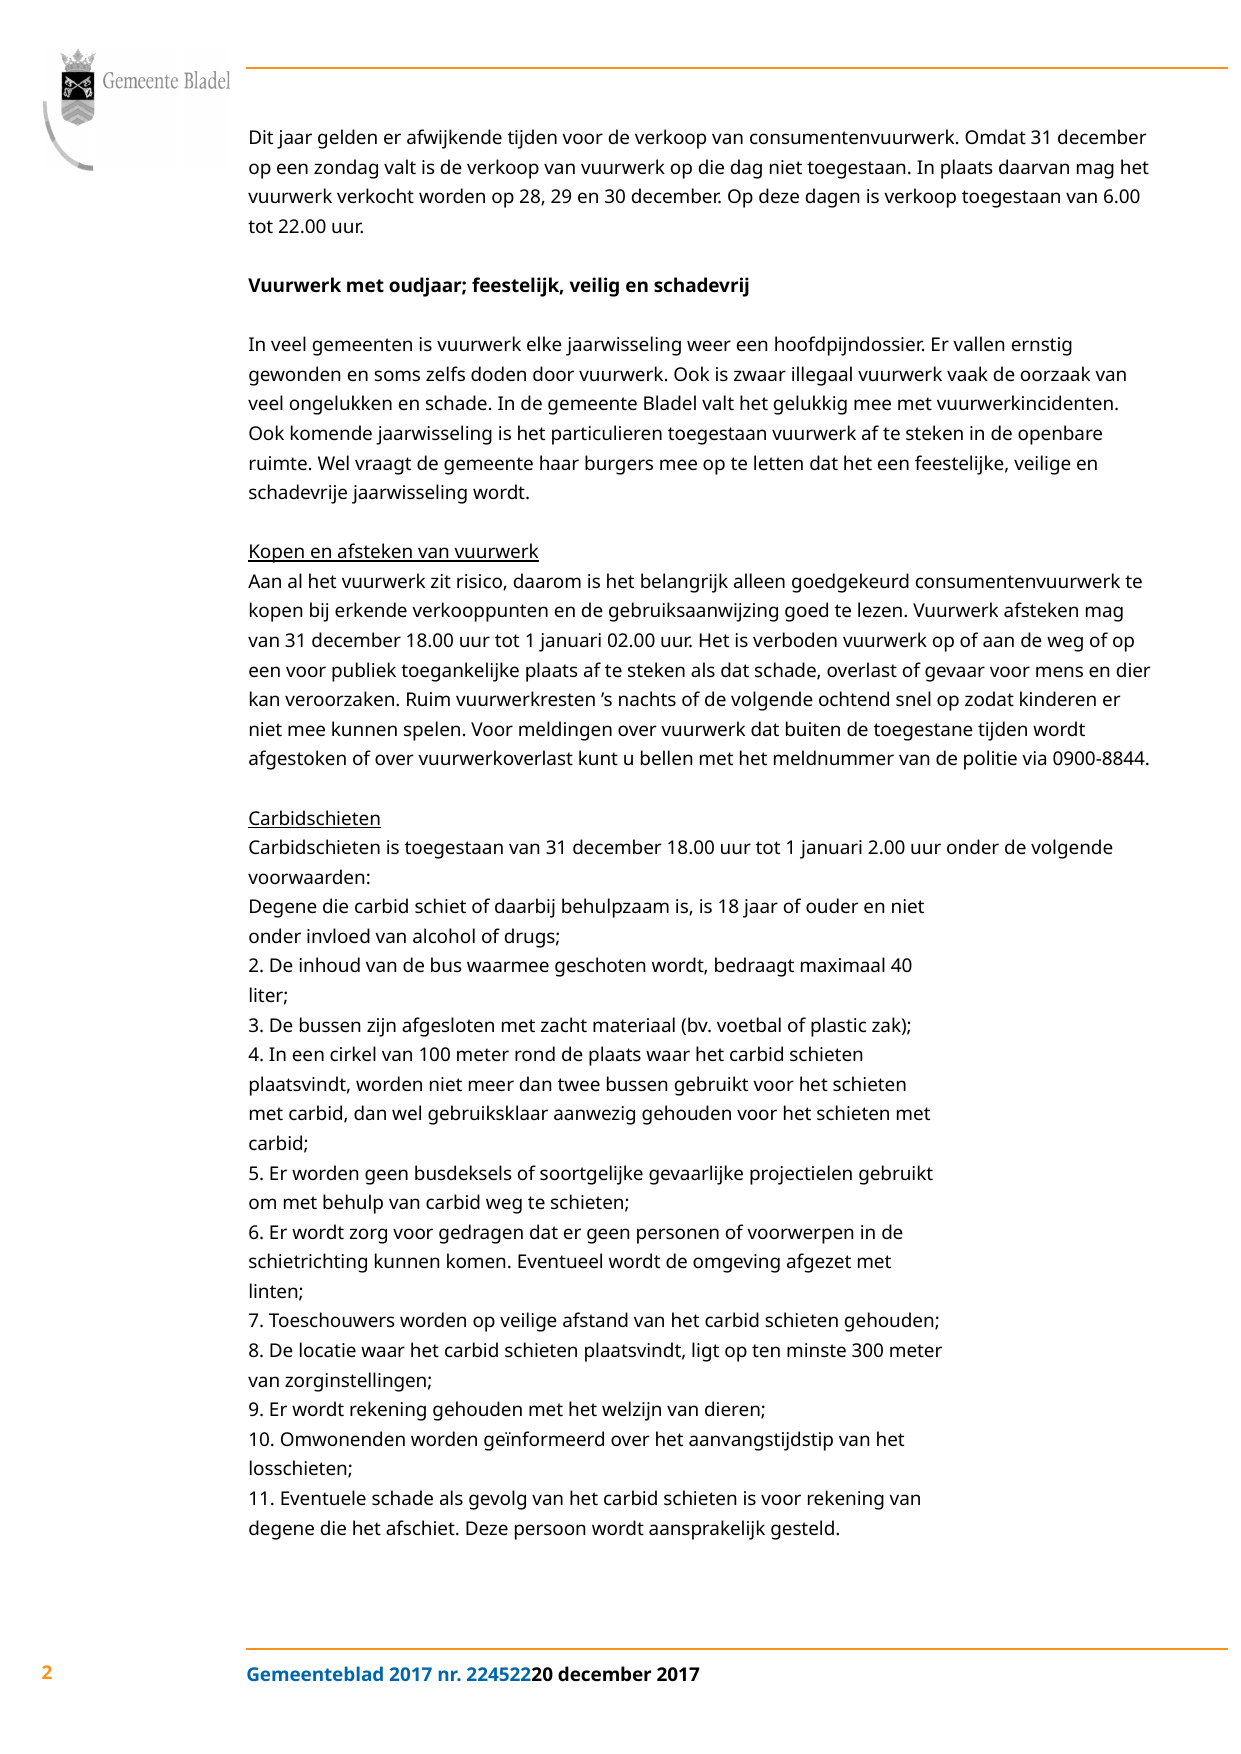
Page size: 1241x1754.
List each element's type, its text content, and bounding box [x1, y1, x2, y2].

text 5. Er worden geen busdeksels of soortgelijke gevaarlijke projectielen gebruikt [248, 1160, 1152, 1186]
text schietrichting kunnen komen. Eventueel wordt de omgeving afgezet met [248, 1248, 1152, 1274]
text 3. De bussen zijn afgesloten met zacht materiaal (bv. voetbal of plastic zak); [248, 1012, 1152, 1038]
text Aan al het vuurwerk zit risico, daarom is het belangrijk alleen goedgekeurd consumentenvuurwerk te kopen bij erkende verkooppunten en de gebruiksaanwijzing goed te lezen. Vuurwerk afsteken mag van 31 december 18.00 uur tot 1 januari 02.00 uur. Het is verboden vuurwerk op of aan de weg of op een voor publiek toegankelijke plaats af te steken als dat schade, overlast of gevaar voor mens en dier kan veroorzaken. Ruim vuurwerkresten ’s nachts of de volgende ochtend snel op zodat kinderen er niet mee kunnen spelen. Voor meldingen over vuurwerk dat buiten de toegestane tijden wordt afgestoken of over vuurwerkoverlast kunt u bellen met het meldnummer van de politie via 0900-8844. [248, 568, 1152, 771]
text losschieten; [248, 1456, 1152, 1481]
text 10. Omwonenden worden geïnformeerd over het aanvangstijdstip van het [248, 1426, 1152, 1452]
text 2. De inhoud van de bus waarmee geschoten wordt, bedraagt maximaal 40 [248, 953, 1152, 978]
text 8. De locatie waar het carbid schieten plaatsvindt, ligt op ten minste 300 meter [248, 1337, 1152, 1363]
text Carbidschieten [248, 805, 1152, 831]
text Carbidschieten is toegestaan van 31 december 18.00 uur tot 1 januari 2.00 uur onder de volgende voorwaarden: [248, 834, 1152, 890]
text 11. Eventuele schade als gevolg van het carbid schieten is voor rekening van [248, 1485, 1152, 1511]
text carbid; [248, 1130, 1152, 1156]
text onder invloed van alcohol of drugs; [248, 923, 1152, 949]
text 6. Er wordt zorg voor gedragen dat er geen personen of voorwerpen in de [248, 1219, 1152, 1245]
text om met behulp van carbid weg te schieten; [248, 1189, 1152, 1215]
text 9. Er wordt rekening gehouden met het welzijn van dieren; [248, 1396, 1152, 1422]
text Dit jaar gelden er afwijkende tijden voor de verkoop van consumentenvuurwerk. Omdat 31 december op een zondag valt is de verkoop van vuurwerk op die dag niet toegestaan. In plaats daarvan mag het vuurwerk verkocht worden op 28, 29 en 30 december. Op deze dagen is verkoop toegestaan van 6.00 tot 22.00 uur. [248, 124, 1152, 239]
text 4. In een cirkel van 100 meter rond de plaats waar het carbid schieten [248, 1041, 1152, 1067]
text Degene die carbid schiet of daarbij behulpzaam is, is 18 jaar of ouder en niet [248, 893, 1152, 919]
picture [41, 47, 231, 172]
text linten; [248, 1278, 1152, 1304]
text Vuurwerk met oudjaar; feestelijk, veilig en schadevrij [248, 272, 1152, 298]
text Kopen en afsteken van vuurwerk [248, 538, 1152, 564]
text 7. Toeschouwers worden op veilige afstand van het carbid schieten gehouden; [248, 1308, 1152, 1333]
text met carbid, dan wel gebruiksklaar aanwezig gehouden voor het schieten met [248, 1101, 1152, 1126]
text liter; [248, 982, 1152, 1008]
text In veel gemeenten is vuurwerk elke jaarwisseling weer een hoofdpijndossier. Er vallen ernstig gewonden en soms zelfs doden door vuurwerk. Ook is zwaar illegaal vuurwerk vaak de oorzaak van veel ongelukken en schade. In de gemeente Bladel valt het gelukkig mee met vuurwerkincidenten. Ook komende jaarwisseling is het particulieren toegestaan vuurwerk af te steken in de openbare ruimte. Wel vraagt de gemeente haar burgers mee op te letten dat het een feestelijke, veilige en schadevrije jaarwisseling wordt. [248, 331, 1152, 505]
text van zorginstellingen; [248, 1367, 1152, 1393]
text degene die het afschiet. Deze persoon wordt aansprakelijk gesteld. [248, 1515, 1152, 1541]
text plaatsvindt, worden niet meer dan twee bussen gebruikt voor het schieten [248, 1071, 1152, 1097]
